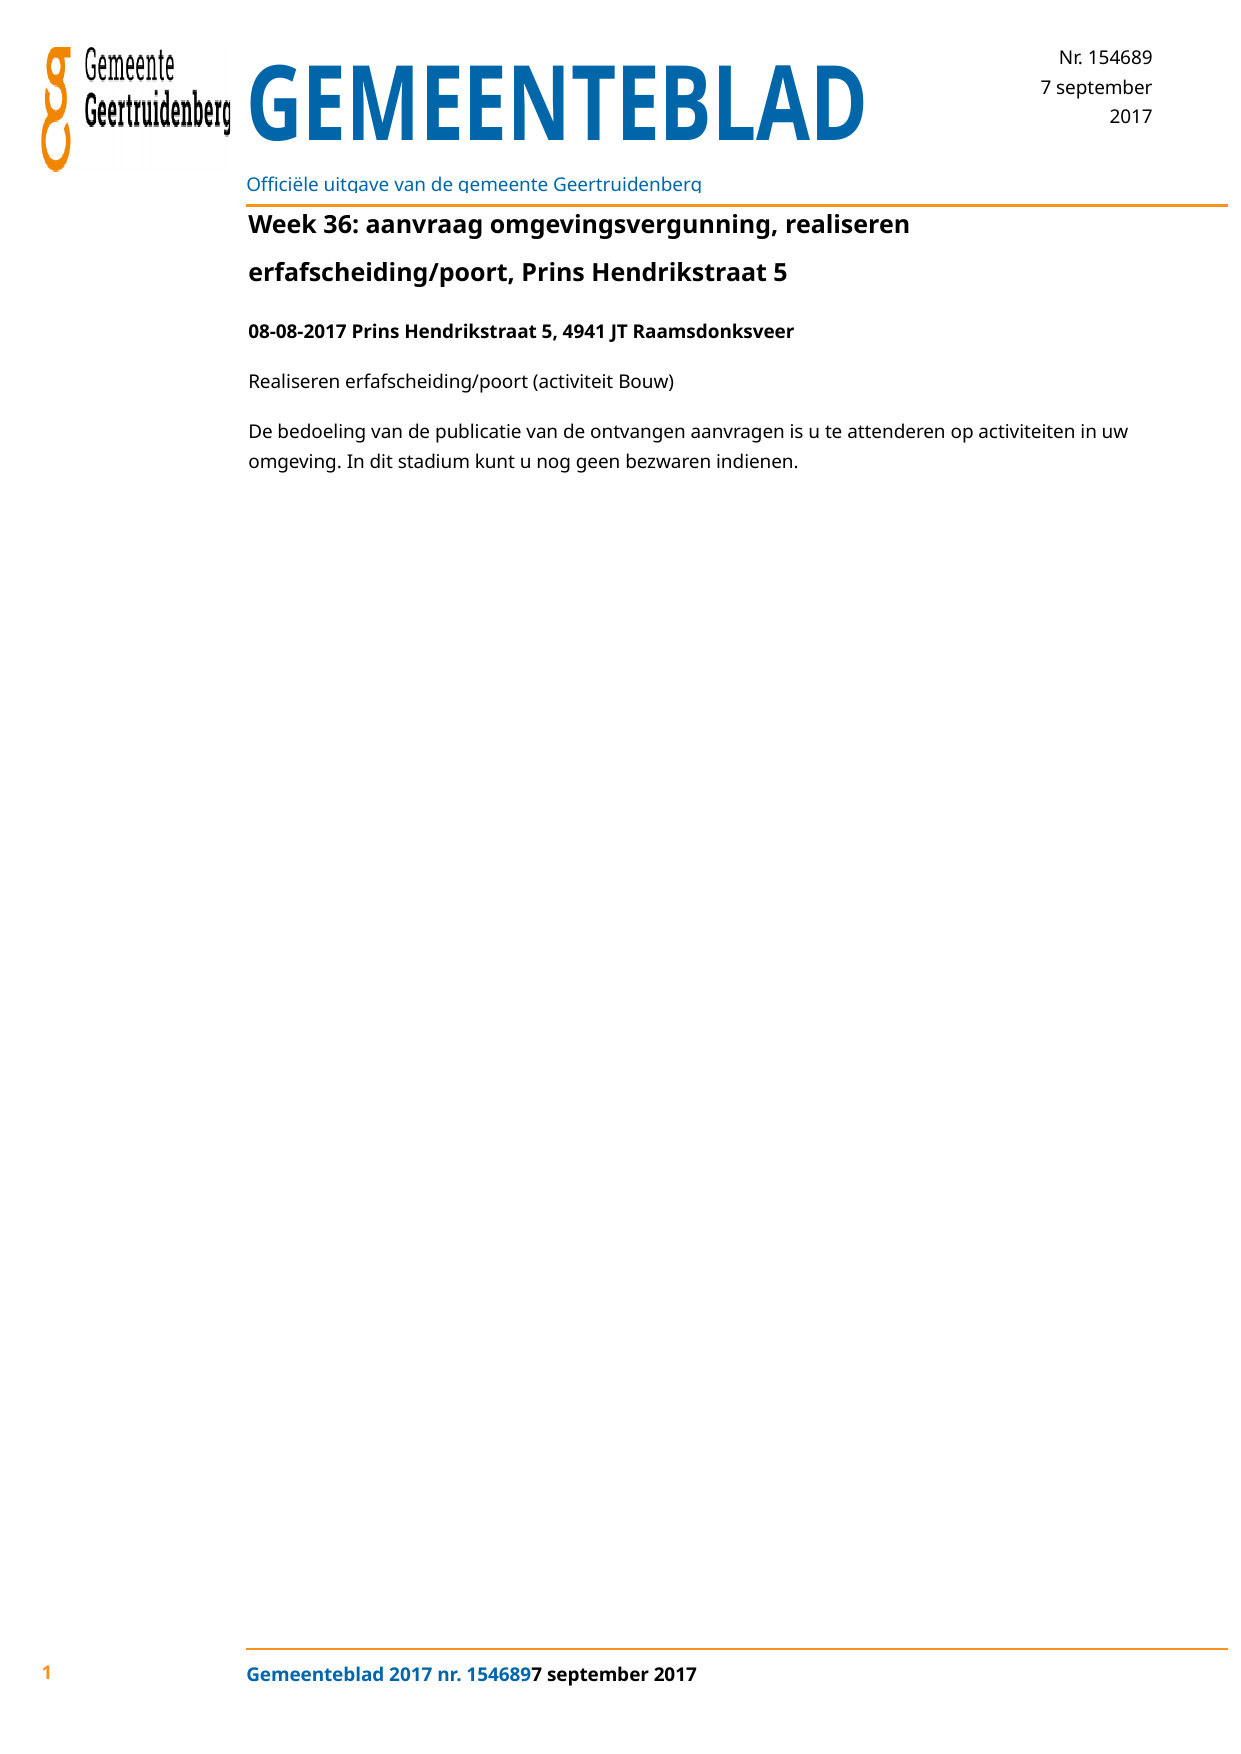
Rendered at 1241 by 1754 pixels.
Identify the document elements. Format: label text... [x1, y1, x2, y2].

text De bedoeling van de publicatie van de ontvangen aanvragen is u te attenderen op activiteiten in uw omgeving. In dit stadium kunt u nog geen bezwaren indienen. [248, 419, 1152, 474]
text Realiseren erfafscheiding/poort (activiteit Bouw) [248, 368, 1152, 394]
text 08-08-2017 Prins Hendrikstraat 5, 4941 JT Raamsdonksveer [248, 318, 1152, 344]
picture [41, 47, 231, 172]
text Week 36: aanvraag omgevingsvergunning, realiseren erfafscheiding/poort, Prins Hendrikstraat 5 [248, 207, 1152, 288]
